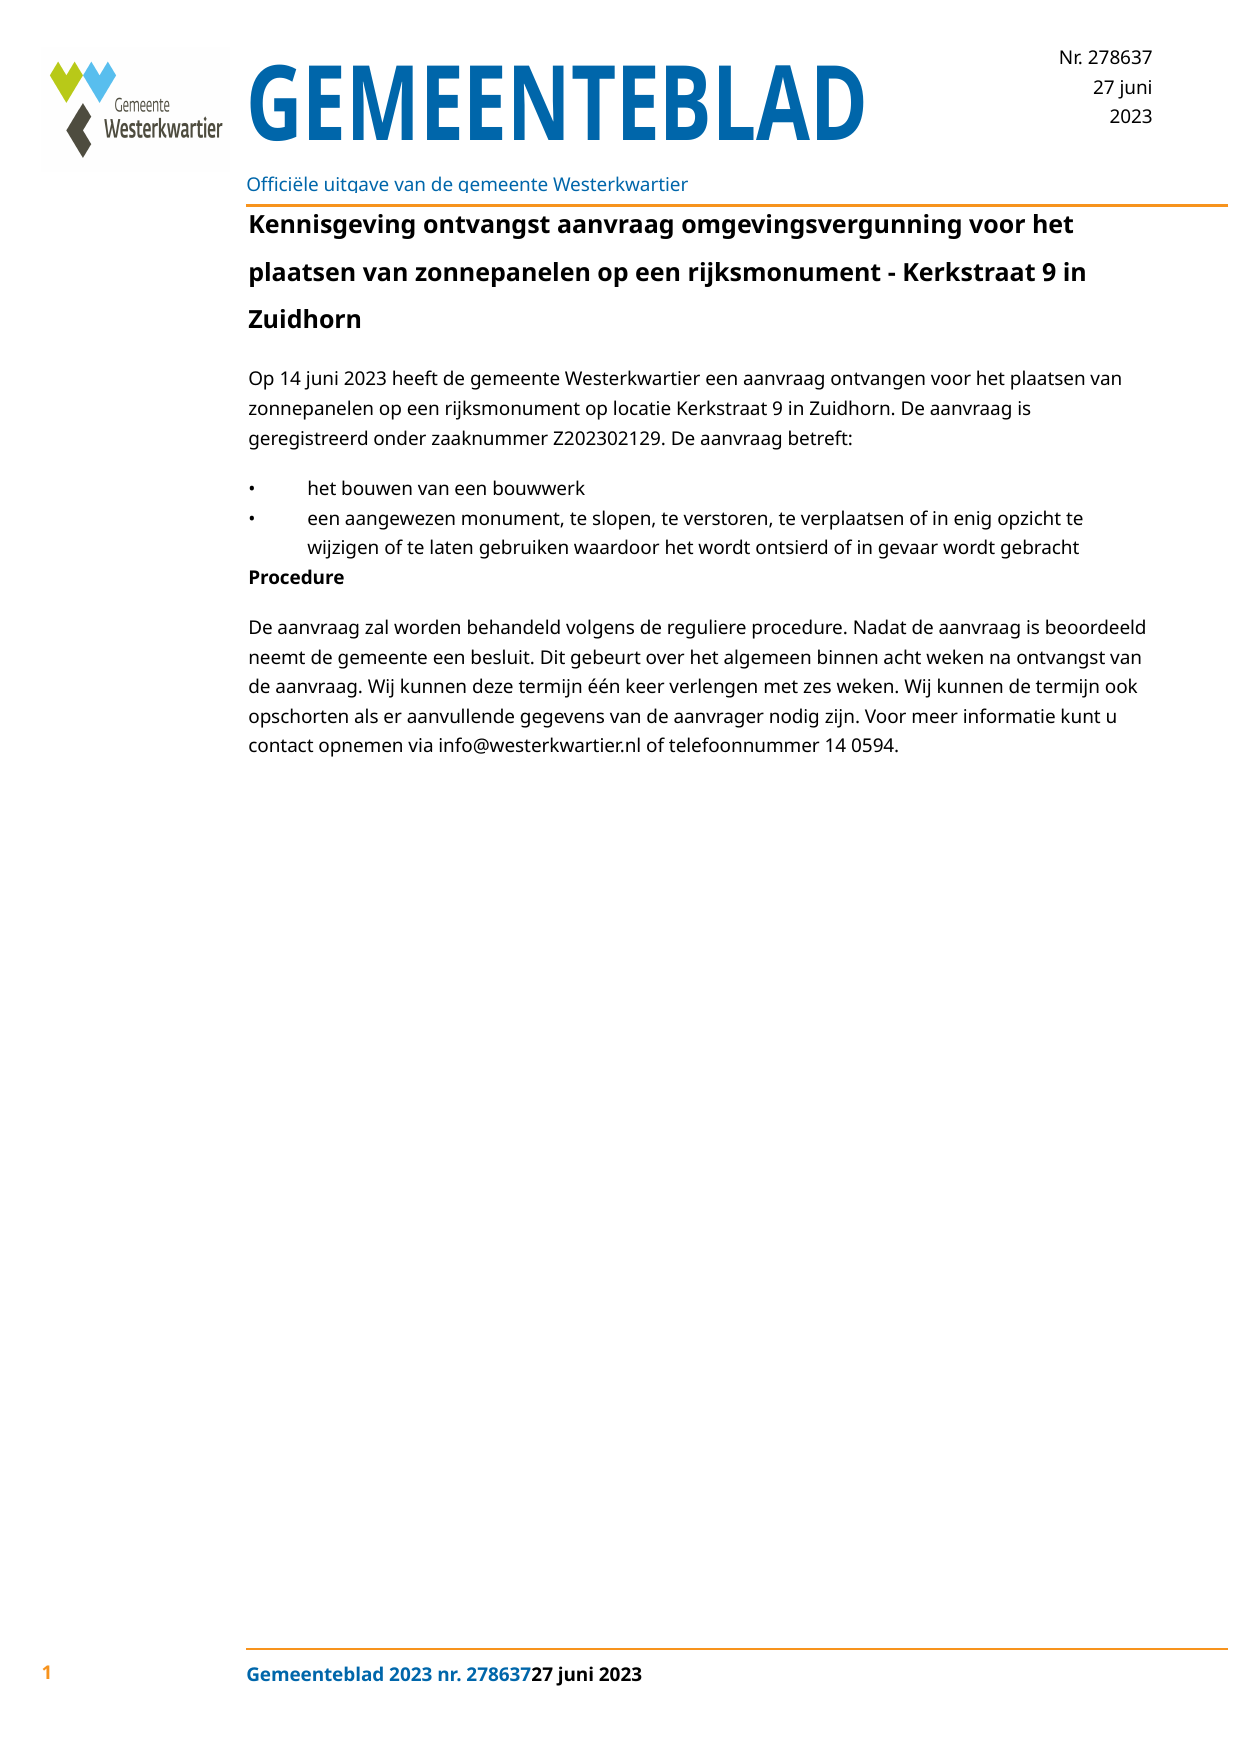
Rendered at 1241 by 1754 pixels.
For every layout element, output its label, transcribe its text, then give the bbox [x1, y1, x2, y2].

text Op 14 juni 2023 heeft de gemeente Westerkwartier een aanvraag ontvangen voor het plaatsen van zonnepanelen op een rijksmonument op locatie Kerkstraat 9 in Zuidhorn. De aanvraag is geregistreerd onder zaaknummer Z202302129. De aanvraag betreft: [248, 366, 1152, 450]
text Procedure [248, 564, 1152, 589]
text De aanvraag zal worden behandeld volgens de reguliere procedure. Nadat de aanvraag is beoordeeld neemt de gemeente een besluit. Dit gebeurt over het algemeen binnen acht weken na ontvangst van de aanvraag. Wij kunnen deze termijn één keer verlengen met zes weken. Wij kunnen de termijn ook opschorten als er aanvullende gegevens van de aanvrager nodig zijn. Voor meer informatie kunt u contact opnemen via info@westerkwartier.nl of telefoonnummer 14 0594. [248, 614, 1152, 758]
list het bouwen van een bouwwerk [248, 475, 1152, 501]
text Kennisgeving ontvangst aanvraag omgevingsvergunning voor het plaatsen van zonnepanelen op een rijksmonument - Kerkstraat 9 in Zuidhorn [248, 207, 1152, 336]
list een aangewezen monument, te slopen, te verstoren, te verplaatsen of in enig opzicht te wijzigen of te laten gebruiken waardoor het wordt ontsierd of in gevaar wordt gebracht [248, 505, 1152, 560]
picture [41, 47, 231, 172]
